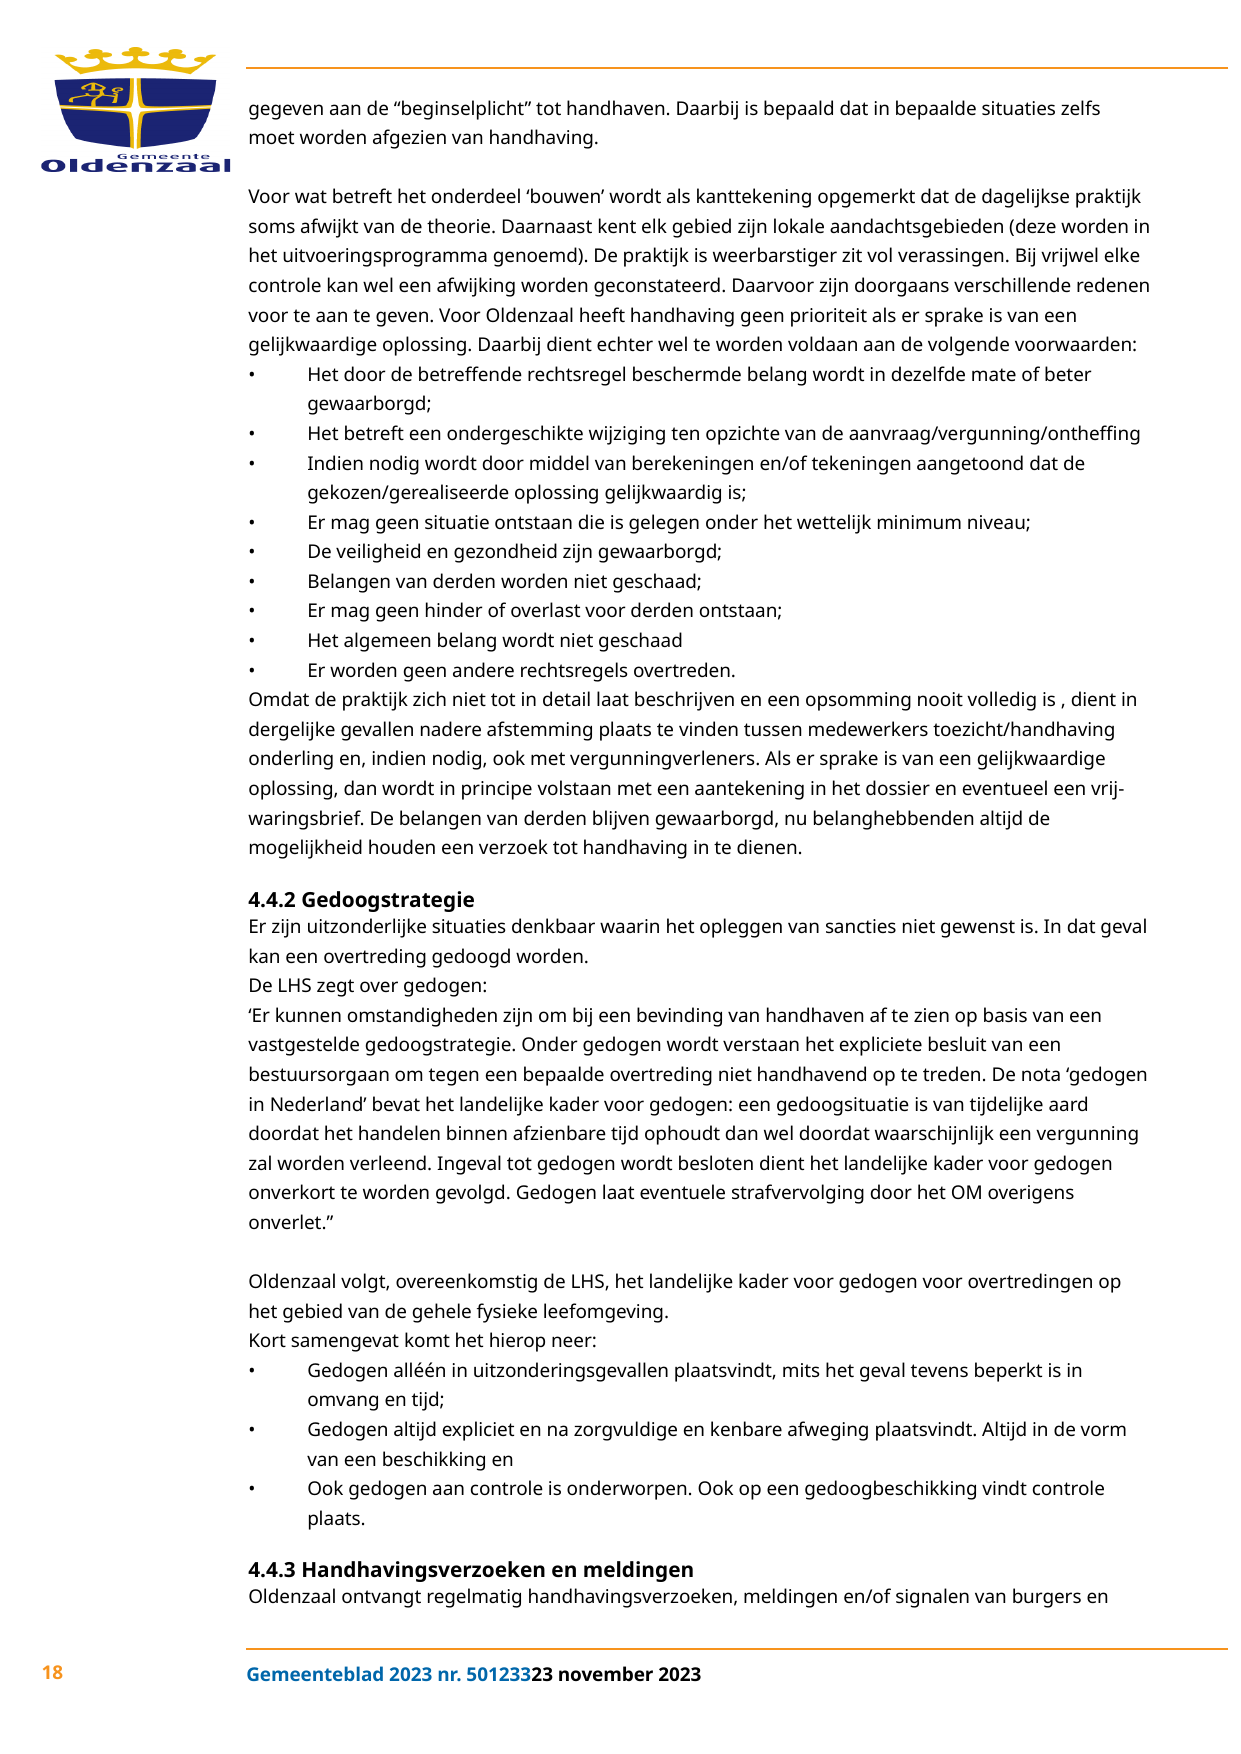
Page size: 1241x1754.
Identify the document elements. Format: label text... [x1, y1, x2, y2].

text Voor wat betreft het onderdeel ‘bouwen’ wordt als kanttekening opgemerkt dat de dagelijkse praktijk soms afwijkt van de theorie. Daarnaast kent elk gebied zijn lokale aandachtsgebieden (deze worden in het uitvoeringsprogramma genoemd). De praktijk is weerbarstiger zit vol verassingen. Bij vrijwel elke controle kan wel een afwijking worden geconstateerd. Daarvoor zijn doorgaans verschillende redenen voor te aan te geven. Voor Oldenzaal heeft handhaving geen prioriteit als er sprake is van een gelijkwaardige oplossing. Daarbij dient echter wel te worden voldaan aan de volgende voorwaarden: [248, 183, 1152, 357]
list Het algemeen belang wordt niet geschaad [248, 627, 1152, 653]
text Kort samengevat komt het hierop neer: [248, 1327, 1152, 1353]
text 4.4.2 Gedoogstrategie [248, 885, 1152, 913]
text De LHS zegt over gedogen: [248, 972, 1152, 998]
picture [41, 47, 231, 172]
list Er worden geen andere rechtsregels overtreden. [248, 657, 1152, 683]
list De veiligheid en gezondheid zijn gewaarborgd; [248, 538, 1152, 564]
text Er zijn uitzonderlijke situaties denkbaar waarin het opleggen van sancties niet gewenst is. In dat geval kan een overtreding gedoogd worden. [248, 913, 1152, 968]
text gegeven aan de “beginselplicht” tot handhaven. Daarbij is bepaald dat in bepaalde situaties zelfs moet worden afgezien van handhaving. [248, 95, 1152, 150]
list Ook gedogen aan controle is onderworpen. Ook op een gedoogbeschikking vindt controle plaats. [248, 1475, 1152, 1531]
text Oldenzaal ontvangt regelmatig handhavingsverzoeken, meldingen en/of signalen van burgers en [248, 1584, 1152, 1609]
list Gedogen altijd expliciet en na zorgvuldige en kenbare afweging plaatsvindt. Altijd in de vorm van een beschikking en [248, 1416, 1152, 1471]
list Gedogen alléén in uitzonderingsgevallen plaatsvindt, mits het geval tevens beperkt is in omvang en tijd; [248, 1357, 1152, 1412]
text 4.4.3 Handhavingsverzoeken en meldingen [248, 1555, 1152, 1584]
list Het betreft een ondergeschikte wijziging ten opzichte van de aanvraag/vergunning/ontheffing [248, 420, 1152, 446]
text ‘Er kunnen omstandigheden zijn om bij een bevinding van handhaven af te zien op basis van een vastgestelde gedoogstrategie. Onder gedogen wordt verstaan het expliciete besluit van een bestuursorgaan om tegen een bepaalde overtreding niet handhavend op te treden. De nota ‘gedogen in Nederland’ bevat het landelijke kader voor gedogen: een gedoogsituatie is van tijdelijke aard doordat het handelen binnen afzienbare tijd ophoudt dan wel doordat waarschijnlijk een vergunning zal worden verleend. Ingeval tot gedogen wordt besloten dient het landelijke kader voor gedogen onverkort te worden gevolgd. Gedogen laat eventuele strafvervolging door het OM overigens onverlet.” [248, 1002, 1152, 1235]
list Belangen van derden worden niet geschaad; [248, 568, 1152, 594]
text Omdat de praktijk zich niet tot in detail laat beschrijven en een opsomming nooit volledig is , dient in dergelijke gevallen nadere afstemming plaats te vinden tussen medewerkers toezicht/handhaving onderling en, indien nodig, ook met vergunningverleners. Als er sprake is van een gelijkwaardige oplossing, dan wordt in principe volstaan met een aantekening in het dossier en eventueel een vrij-waringsbrief. De belangen van derden blijven gewaarborgd, nu belanghebbenden altijd de mogelijkheid houden een verzoek tot handhaving in te dienen. [248, 686, 1152, 860]
list Indien nodig wordt door middel van berekeningen en/of tekeningen aangetoond dat de gekozen/gerealiseerde oplossing gelijkwaardig is; [248, 450, 1152, 505]
list Het door de betreffende rechtsregel beschermde belang wordt in dezelfde mate of beter gewaarborgd; [248, 361, 1152, 416]
list Er mag geen hinder of overlast voor derden ontstaan; [248, 598, 1152, 623]
list Er mag geen situatie ontstaan die is gelegen onder het wettelijk minimum niveau; [248, 509, 1152, 535]
text Oldenzaal volgt, overeenkomstig de LHS, het landelijke kader voor gedogen voor overtredingen op het gebied van de gehele fysieke leefomgeving. [248, 1268, 1152, 1323]
